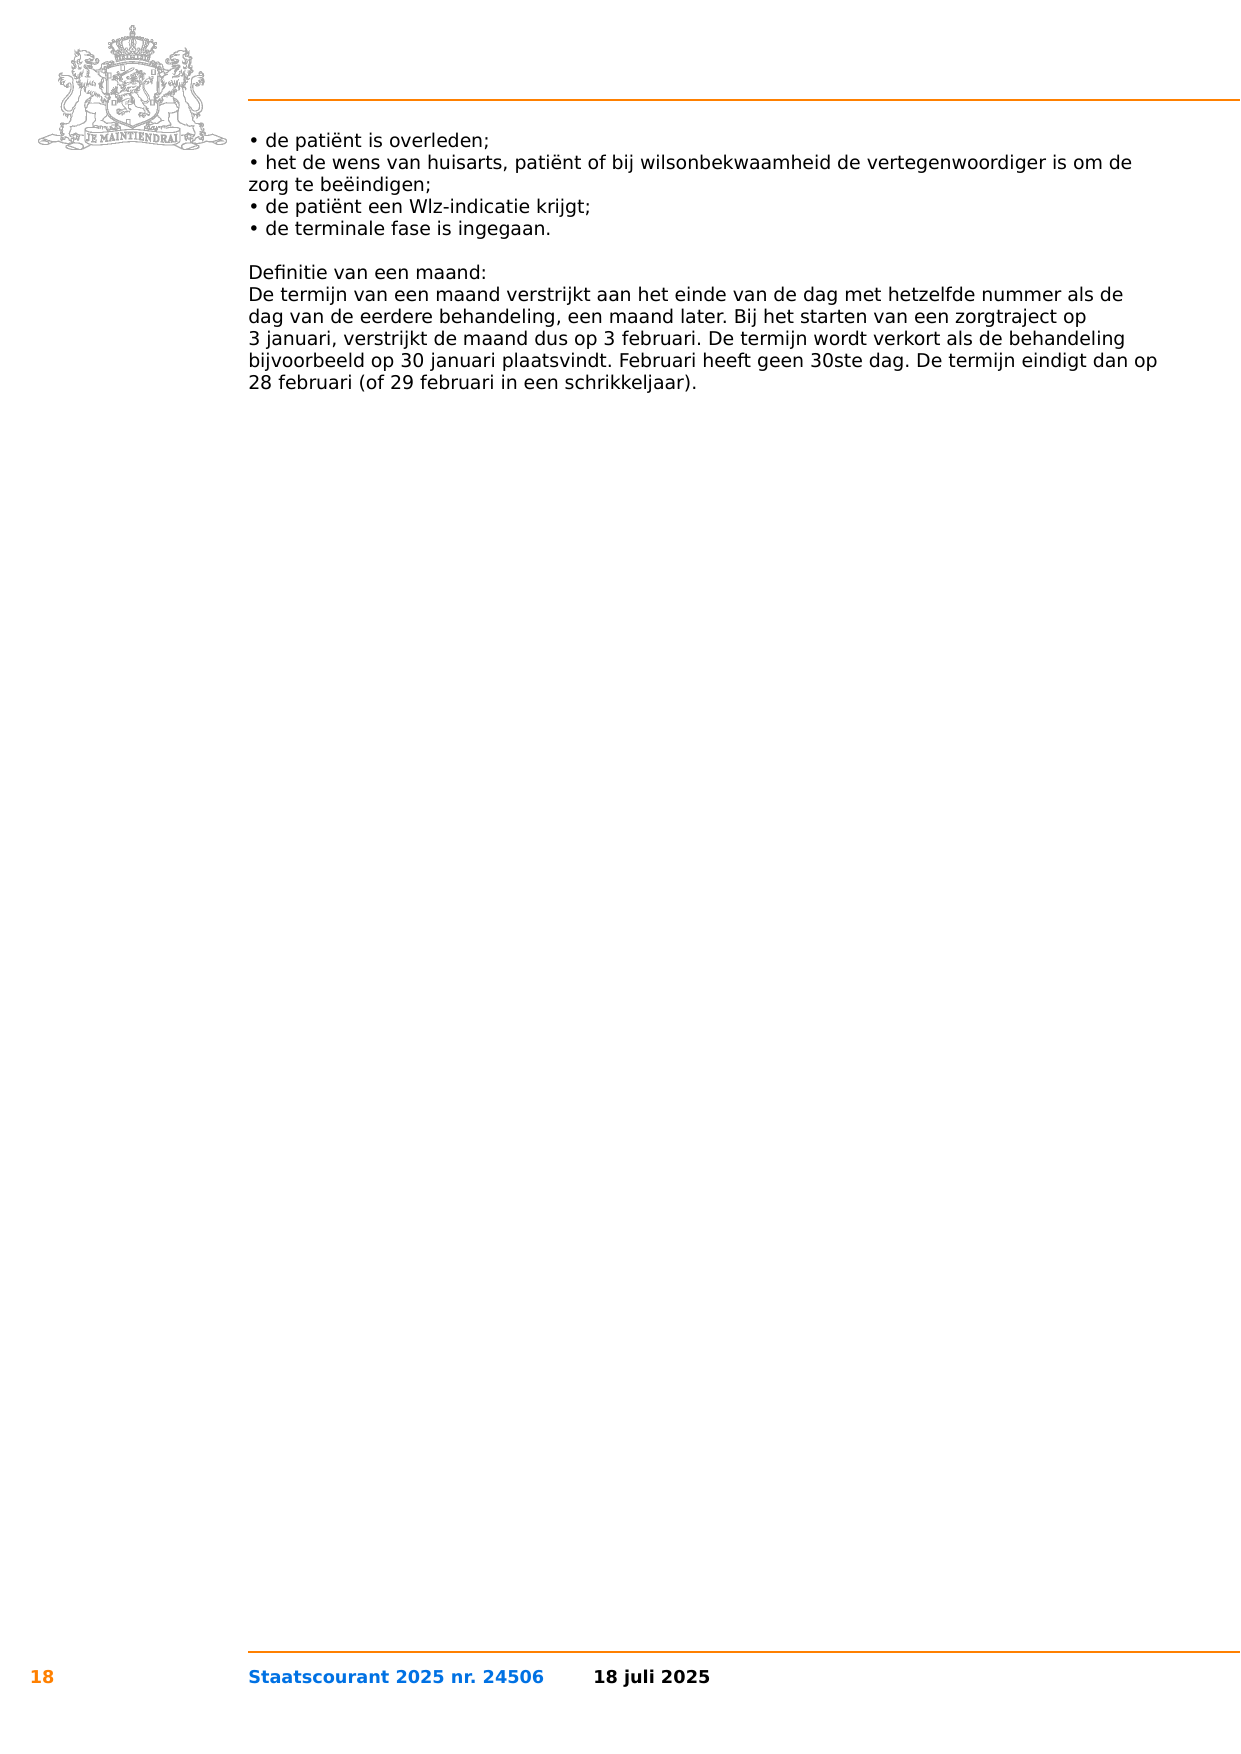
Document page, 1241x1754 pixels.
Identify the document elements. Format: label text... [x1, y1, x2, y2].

text Definitie van een maand: [248, 262, 1163, 284]
text • de terminale fase is ingegaan. [248, 218, 1163, 240]
text De termijn van een maand verstrijkt aan het einde van de dag met hetzelfde nummer als de dag van de eerdere behandeling, een maand later. Bij het starten van een zorgtraject op 3 januari, verstrijkt de maand dus op 3 februari. De termijn wordt verkort als de behandeling bijvoorbeeld op 30 januari plaatsvindt. Februari heeft geen 30ste dag. De termijn eindigt dan op 28 februari (of 29 februari in een schrikkeljaar). [248, 284, 1163, 393]
text • de patiënt een Wlz-indicatie krijgt; [248, 196, 1163, 218]
text • de patiënt is overleden; [248, 130, 1163, 152]
text • het de wens van huisarts, patiënt of bij wilsonbekwaamheid de vertegenwoordiger is om de zorg te beëindigen; [248, 152, 1163, 196]
picture [38, 25, 227, 150]
